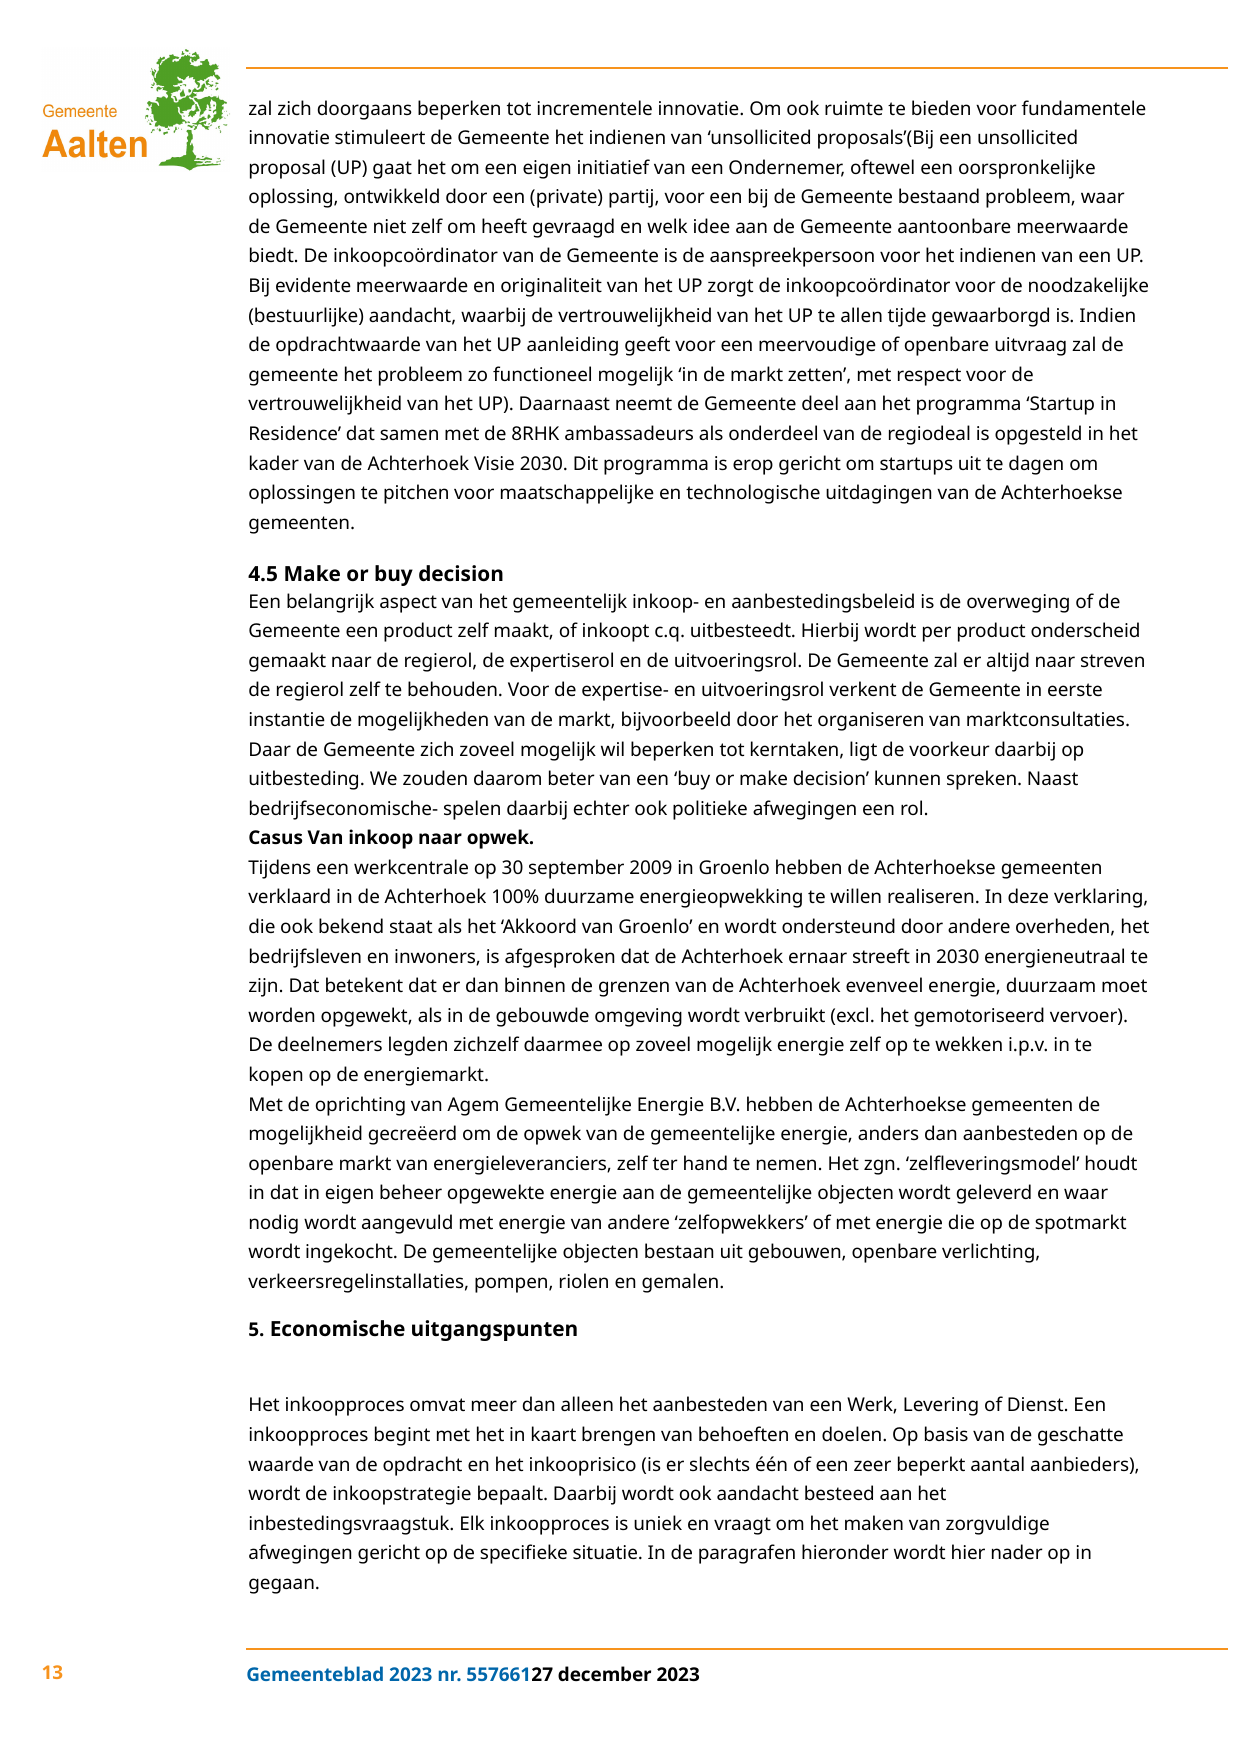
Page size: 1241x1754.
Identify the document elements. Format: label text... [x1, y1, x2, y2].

text 5. Economische uitgangspunten [248, 1314, 1152, 1342]
text Het inkoopproces omvat meer dan alleen het aanbesteden van een Werk, Levering of Dienst. Een inkoopproces begint met het in kaart brengen van behoeften en doelen. Op basis van de geschatte waarde van de opdracht en het inkooprisico (is er slechts één of een zeer beperkt aantal aanbieders), wordt de inkoopstrategie bepaalt. Daarbij wordt ook aandacht besteed aan het inbestedingsvraagstuk. Elk inkoopproces is uniek en vraagt om het maken van zorgvuldige afwegingen gericht op de specifieke situatie. In de paragrafen hieronder wordt hier nader op in gegaan. [248, 1392, 1152, 1595]
text 4.5 Make or buy decision [248, 559, 1152, 588]
text Een belangrijk aspect van het gemeentelijk inkoop- en aanbestedingsbeleid is de overweging of de Gemeente een product zelf maakt, of inkoopt c.q. uitbesteedt. Hierbij wordt per product onderscheid gemaakt naar de regierol, de expertiserol en de uitvoeringsrol. De Gemeente zal er altijd naar streven de regierol zelf te behouden. Voor de expertise- en uitvoeringsrol verkent de Gemeente in eerste instantie de mogelijkheden van de markt, bijvoorbeeld door het organiseren van marktconsultaties. Daar de Gemeente zich zoveel mogelijk wil beperken tot kerntaken, ligt de voorkeur daarbij op uitbesteding. We zouden daarom beter van een ‘buy or make decision’ kunnen spreken. Naast bedrijfseconomische- spelen daarbij echter ook politieke afwegingen een rol. [248, 588, 1152, 821]
text Casus Van inkoop naar opwek. [248, 824, 1152, 850]
text zal zich doorgaans beperken tot incrementele innovatie. Om ook ruimte te bieden voor fundamentele innovatie stimuleert de Gemeente het indienen van ‘unsollicited proposals’(Bij een unsollicited proposal (UP) gaat het om een eigen initiatief van een Ondernemer, oftewel een oorspronkelijke oplossing, ontwikkeld door een (private) partij, voor een bij de Gemeente bestaand probleem, waar de Gemeente niet zelf om heeft gevraagd en welk idee aan de Gemeente aantoonbare meerwaarde biedt. De inkoopcoördinator van de Gemeente is de aanspreekpersoon voor het indienen van een UP. Bij evidente meerwaarde en originaliteit van het UP zorgt de inkoopcoördinator voor de noodzakelijke (bestuurlijke) aandacht, waarbij de vertrouwelijkheid van het UP te allen tijde gewaarborgd is. Indien de opdrachtwaarde van het UP aanleiding geeft voor een meervoudige of openbare uitvraag zal de gemeente het probleem zo functioneel mogelijk ‘in de markt zetten’, met respect voor de vertrouwelijkheid van het UP). Daarnaast neemt de Gemeente deel aan het programma ‘Startup in Residence’ dat samen met de 8RHK ambassadeurs als onderdeel van de regiodeal is opgesteld in het kader van de Achterhoek Visie 2030. Dit programma is erop gericht om startups uit te dagen om oplossingen te pitchen voor maatschappelijke en technologische uitdagingen van de Achterhoekse gemeenten. [248, 95, 1152, 535]
picture [41, 47, 231, 172]
text Tijdens een werkcentrale op 30 september 2009 in Groenlo hebben de Achterhoekse gemeenten verklaard in de Achterhoek 100% duurzame energieopwekking te willen realiseren. In deze verklaring, die ook bekend staat als het ‘Akkoord van Groenlo’ en wordt ondersteund door andere overheden, het bedrijfsleven en inwoners, is afgesproken dat de Achterhoek ernaar streeft in 2030 energieneutraal te zijn. Dat betekent dat er dan binnen de grenzen van de Achterhoek evenveel energie, duurzaam moet worden opgewekt, als in de gebouwde omgeving wordt verbruikt (excl. het gemotoriseerd vervoer). De deelnemers legden zichzelf daarmee op zoveel mogelijk energie zelf op te wekken i.p.v. in te kopen op de energiemarkt. [248, 854, 1152, 1087]
text Met de oprichting van Agem Gemeentelijke Energie B.V. hebben de Achterhoekse gemeenten de mogelijkheid gecreëerd om de opwek van de gemeentelijke energie, anders dan aanbesteden op de openbare markt van energieleveranciers, zelf ter hand te nemen. Het zgn. ‘zelfleveringsmodel’ houdt in dat in eigen beheer opgewekte energie aan de gemeentelijke objecten wordt geleverd en waar nodig wordt aangevuld met energie van andere ‘zelfopwekkers’ of met energie die op de spotmarkt wordt ingekocht. De gemeentelijke objecten bestaan uit gebouwen, openbare verlichting, verkeersregelinstallaties, pompen, riolen en gemalen. [248, 1091, 1152, 1294]
